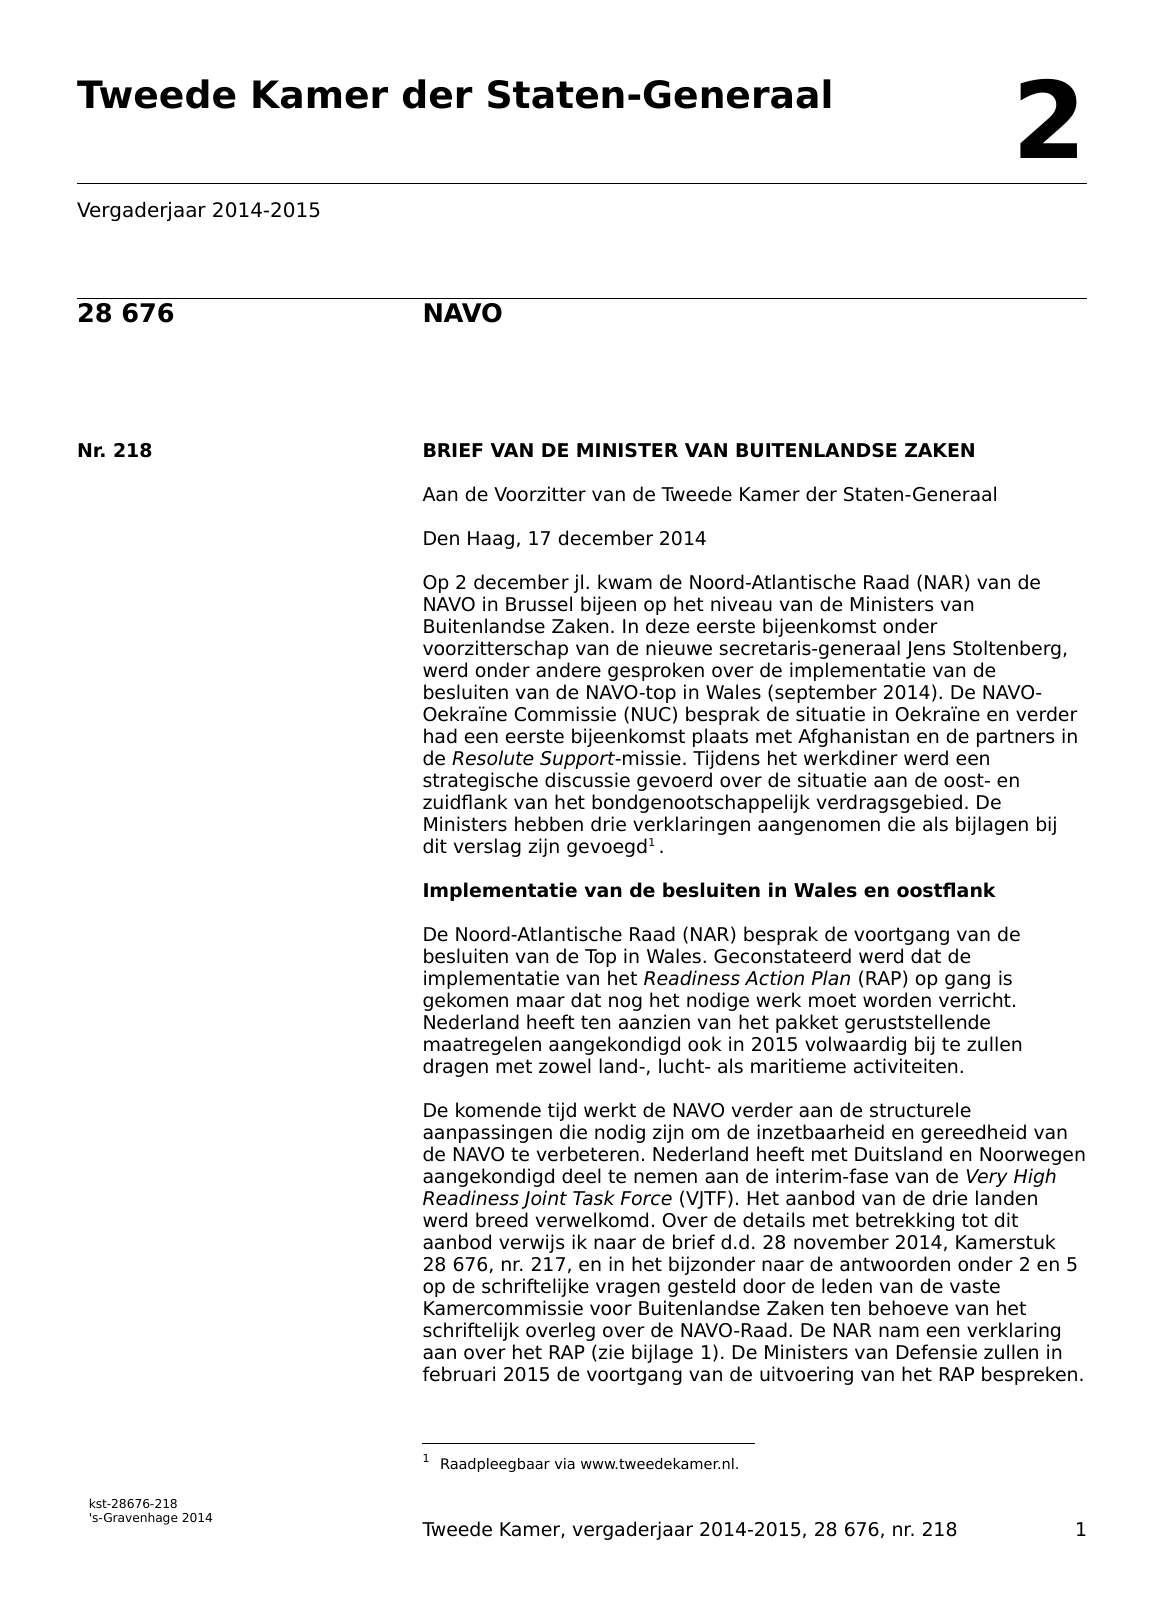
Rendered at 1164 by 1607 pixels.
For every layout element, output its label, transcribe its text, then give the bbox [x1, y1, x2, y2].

text Raadpleegbaar via www.tweedekamer.nl. [422, 1452, 1087, 1474]
text Den Haag, 17 december 2014 [422, 528, 1087, 550]
table_cell Vergaderjaar 2014-2015 [77, 184, 1087, 298]
subtitle Implementatie van de besluiten in Wales en oostflank [422, 880, 1087, 902]
text kst-28676-218 [88, 1497, 323, 1511]
text De komende tijd werkt de NAVO verder aan de structurele aanpassingen die nodig zijn om de inzetbaarheid en gereedheid van de NAVO te verbeteren. Nederland heeft met Duitsland en Noorwegen aangekondigd deel te nemen aan de interim-fase van de Very High Readiness Joint Task Force (VJTF). Het aanbod van de drie landen werd breed verwelkomd. Over de details met betrekking tot dit aanbod verwijs ik naar de brief d.d. 28 november 2014, Kamerstuk 28 676, nr. 217, en in het bijzonder naar de antwoorden onder 2 en 5 op de schriftelijke vragen gesteld door de leden van de vaste Kamercommissie voor Buitenlandse Zaken ten behoeve van het schriftelijk overleg over de NAVO-Raad. De NAR nam een verklaring aan over het RAP (zie bijlage 1). De Ministers van Defensie zullen in februari 2015 de voortgang van de uitvoering van het RAP bespreken. [422, 1100, 1087, 1386]
text De Noord-Atlantische Raad (NAR) besprak de voortgang van de besluiten van de Top in Wales. Geconstateerd werd dat de implementatie van het Readiness Action Plan (RAP) op gang is gekomen maar dat nog het nodige werk moet worden verricht. Nederland heeft ten aanzien van het pakket geruststellende maatregelen aangekondigd ook in 2015 volwaardig bij te zullen dragen met zowel land-, lucht- als maritieme activiteiten. [422, 924, 1087, 1078]
subtitle Nr. 218 BRIEF VAN DE MINISTER VAN BUITENLANDSE ZAKEN [77, 440, 1087, 462]
subtitle 28 676 NAVO [77, 299, 1087, 329]
text Op 2 december jl. kwam de Noord-Atlantische Raad (NAR) van de NAVO in Brussel bijeen op het niveau van de Ministers van Buitenlandse Zaken. In deze eerste bijeenkomst onder voorzitterschap van de nieuwe secretaris-generaal Jens Stoltenberg, werd onder andere gesproken over de implementatie van de besluiten van de NAVO-top in Wales (september 2014). De NAVO-Oekraïne Commissie (NUC) besprak de situatie in Oekraïne en verder had een eerste bijeenkomst plaats met Afghanistan en de partners in de Resolute Support-missie. Tijdens het werkdiner werd een strategische discussie gevoerd over de situatie aan de oost- en zuidflank van het bondgenootschappelijk verdragsgebied. De Ministers hebben drie verklaringen aangenomen die als bijlagen bij dit verslag zijn gevoegd. [422, 572, 1087, 858]
table_header Tweede Kamer der Staten-Generaal [77, 59, 886, 183]
table_header 2 [886, 59, 1087, 183]
text Aan de Voorzitter van de Tweede Kamer der Staten-Generaal [422, 484, 1087, 506]
text 's-Gravenhage 2014 [88, 1511, 323, 1525]
